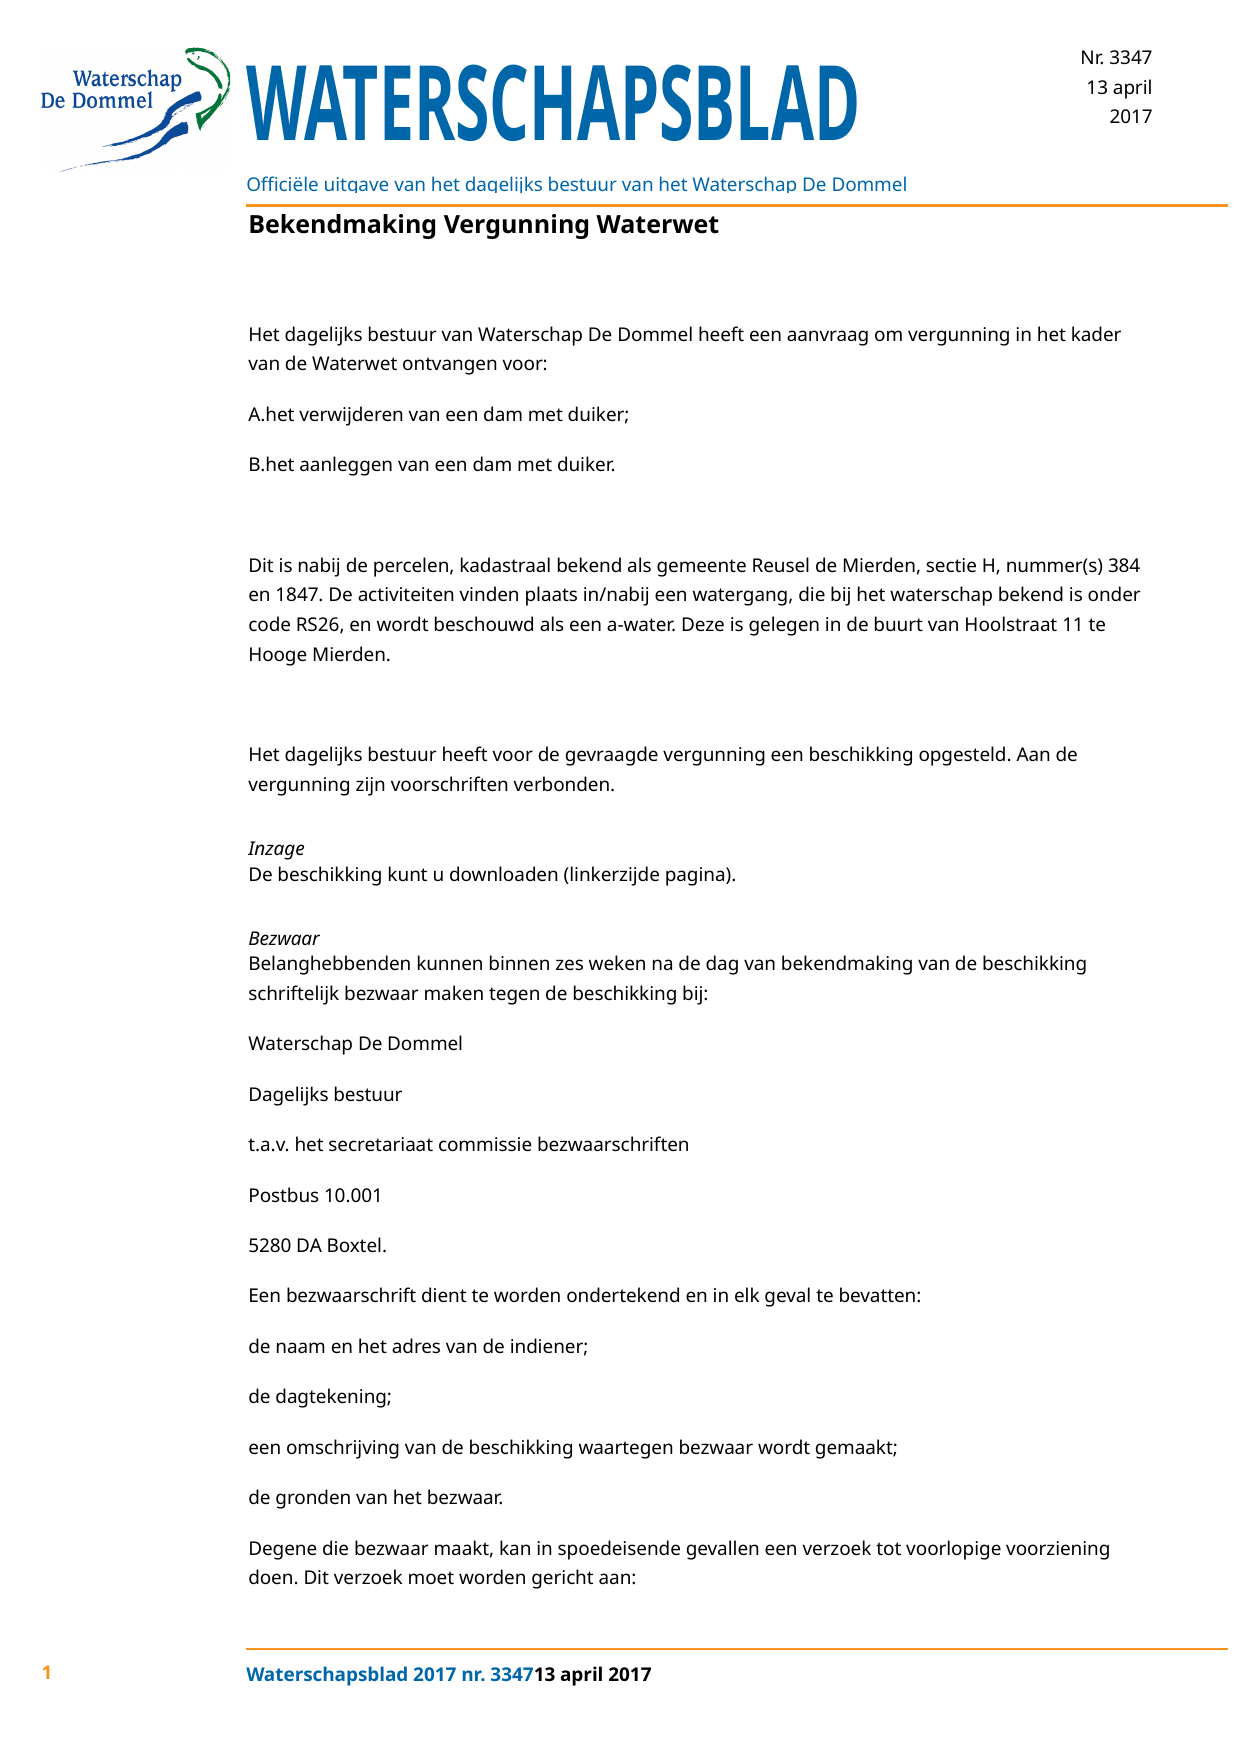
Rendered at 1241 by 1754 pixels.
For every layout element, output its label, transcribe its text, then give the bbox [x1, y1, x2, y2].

text Bezwaar [248, 925, 1152, 951]
text Inzage [248, 835, 1152, 861]
text Belanghebbenden kunnen binnen zes weken na de dag van bekendmaking van de beschikking schriftelijk bezwaar maken tegen de beschikking bij: [248, 951, 1152, 1006]
text Het dagelijks bestuur van Waterschap De Dommel heeft een aanvraag om vergunning in het kader van de Waterwet ontvangen voor: [248, 321, 1152, 376]
text Dit is nabij de percelen, kadastraal bekend als gemeente Reusel de Mierden, sectie H, nummer(s) 384 en 1847. De activiteiten vinden plaats in/nabij een watergang, die bij het waterschap bekend is onder code RS26, en wordt beschouwd als een a-water. Deze is gelegen in de buurt van Hoolstraat 11 te Hooge Mierden. [248, 552, 1152, 666]
text Een bezwaarschrift dient te worden ondertekend en in elk geval te bevatten: [248, 1283, 1152, 1308]
text 5280 DA Boxtel. [248, 1232, 1152, 1258]
text Waterschap De Dommel [248, 1031, 1152, 1056]
text de dagtekening; [248, 1383, 1152, 1409]
picture [41, 47, 231, 172]
text Degene die bezwaar maakt, kan in spoedeisende gevallen een verzoek tot voorlopige voorziening doen. Dit verzoek moet worden gericht aan: [248, 1535, 1152, 1590]
text De beschikking kunt u downloaden (linkerzijde pagina). [248, 861, 1152, 887]
text Het dagelijks bestuur heeft voor de gevraagde vergunning een beschikking opgesteld. Aan de vergunning zijn voorschriften verbonden. [248, 742, 1152, 797]
text Dagelijks bestuur [248, 1081, 1152, 1107]
text Bekendmaking Vergunning Waterwet [248, 207, 1152, 241]
text de naam en het adres van de indiener; [248, 1333, 1152, 1359]
text Postbus 10.001 [248, 1182, 1152, 1207]
text A.het verwijderen van een dam met duiker; [248, 401, 1152, 426]
text de gronden van het bezwaar. [248, 1484, 1152, 1510]
text een omschrijving van de beschikking waartegen bezwaar wordt gemaakt; [248, 1434, 1152, 1459]
text B.het aanleggen van een dam met duiker. [248, 451, 1152, 477]
text t.a.v. het secretariaat commissie bezwaarschriften [248, 1131, 1152, 1157]
